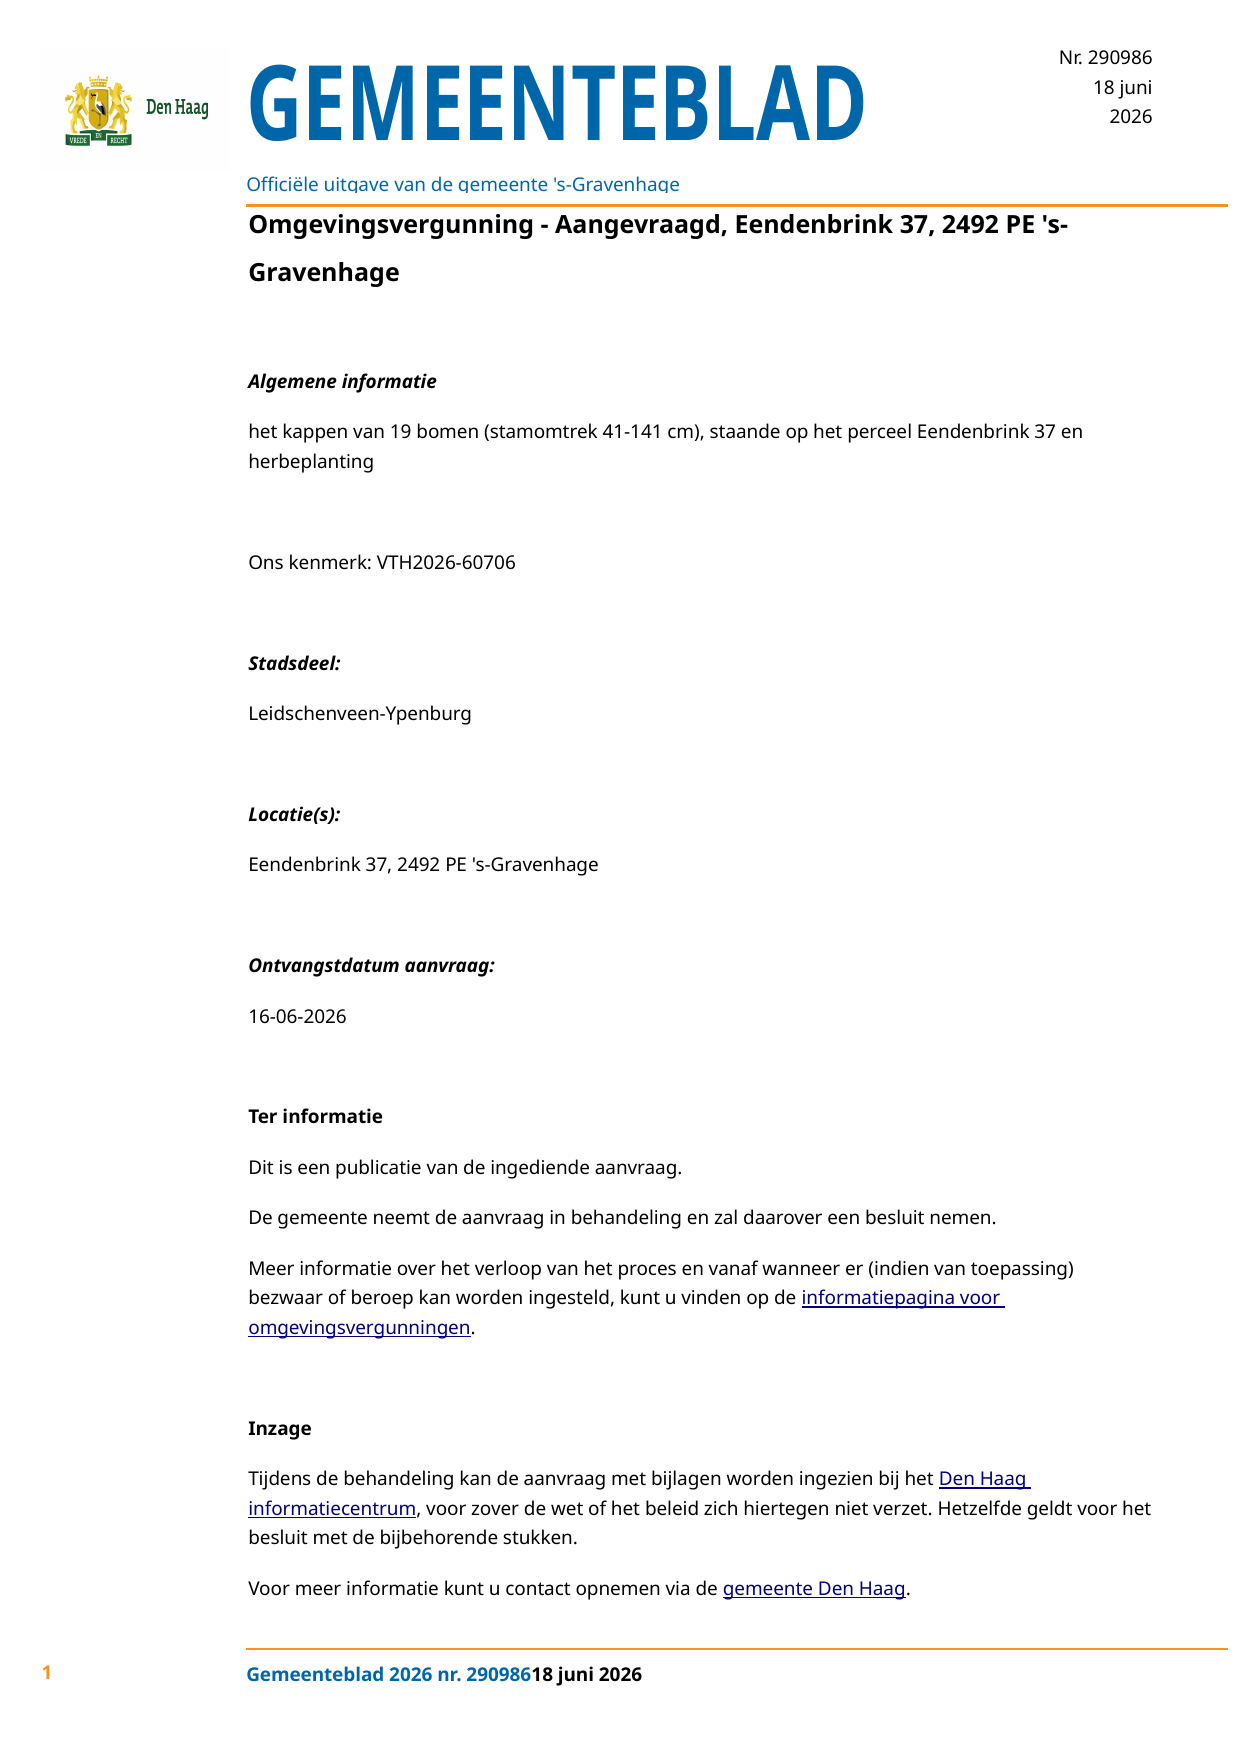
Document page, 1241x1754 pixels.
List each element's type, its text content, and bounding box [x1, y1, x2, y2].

text Ontvangstdatum aanvraag: [248, 952, 1152, 978]
text Leidschenveen-Ypenburg [248, 700, 1152, 726]
text Tijdens de behandeling kan de aanvraag met bijlagen worden ingezien bij het Den Haag informatiecentrum, voor zover de wet of het beleid zich hiertegen niet verzet. Hetzelfde geldt voor het besluit met de bijbehorende stukken. [248, 1465, 1152, 1550]
text Dit is een publicatie van de ingediende aanvraag. [248, 1154, 1152, 1180]
text Eendenbrink 37, 2492 PE 's-Gravenhage [248, 852, 1152, 877]
text het kappen van 19 bomen (stamomtrek 41-141 cm), staande op het perceel Eendenbrink 37 en herbeplanting [248, 419, 1152, 474]
text Voor meer informatie kunt u contact opnemen via de gemeente Den Haag. [248, 1575, 1152, 1601]
text De gemeente neemt de aanvraag in behandeling en zal daarover een besluit nemen. [248, 1204, 1152, 1230]
text Ons kenmerk: VTH2026-60706 [248, 549, 1152, 575]
text Algemene informatie [248, 368, 1152, 394]
text Stadsdeel: [248, 650, 1152, 676]
text Ter informatie [248, 1104, 1152, 1129]
picture [41, 47, 231, 172]
text Locatie(s): [248, 801, 1152, 827]
text Meer informatie over het verloop van het proces en vanaf wanneer er (indien van toepassing) bezwaar of beroep kan worden ingesteld, kunt u vinden op de informatiepagina voor omgevingsvergunningen. [248, 1255, 1152, 1340]
text Inzage [248, 1415, 1152, 1441]
text 16-06-2026 [248, 1003, 1152, 1029]
text Omgevingsvergunning - Aangevraagd, Eendenbrink 37, 2492 PE 's-Gravenhage [248, 207, 1152, 288]
